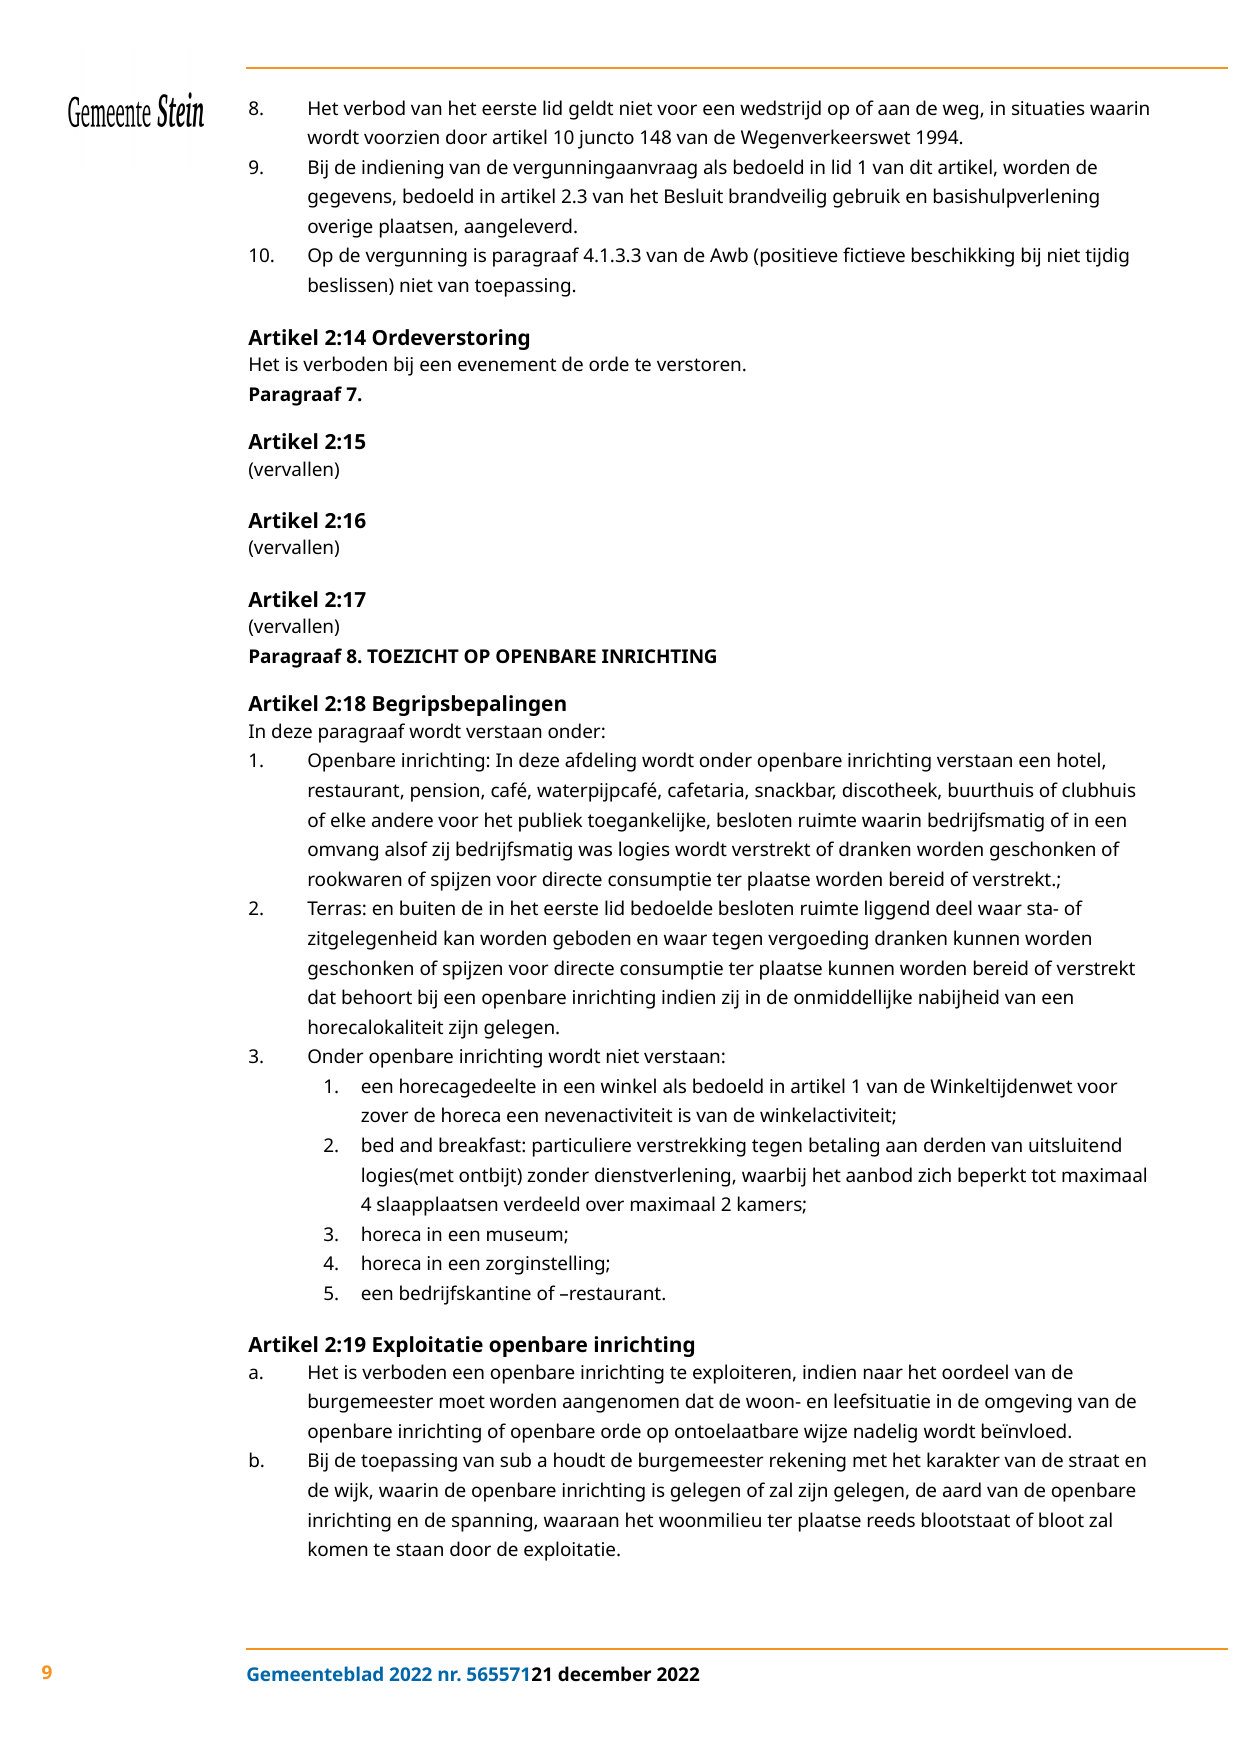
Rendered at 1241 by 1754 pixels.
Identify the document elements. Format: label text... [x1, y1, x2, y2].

picture [41, 47, 231, 172]
text Paragraaf 8. TOEZICHT OP OPENBARE INRICHTING [248, 643, 1152, 669]
text Artikel 2:14 Ordeverstoring [248, 323, 1152, 351]
text Artikel 2:16 [248, 506, 1152, 534]
list Bij de indiening van de vergunningaanvraag als bedoeld in lid 1 van dit artikel, worden de gegevens, bedoeld in artikel 2.3 van het Besluit brandveilig gebruik en basishulpverlening overige plaatsen, aangeleverd. [248, 154, 1152, 239]
list Bij de toepassing van sub a houdt de burgemeester rekening met het karakter van de straat en de wijk, waarin de openbare inrichting is gelegen of zal zijn gelegen, de aard van de openbare inrichting en de spanning, waaraan het woonmilieu ter plaatse reeds blootstaat of bloot zal komen te staan door de exploitatie. [248, 1448, 1152, 1562]
list Op de vergunning is paragraaf 4.1.3.3 van de Awb (positieve fictieve beschikking bij niet tijdig beslissen) niet van toepassing. [248, 243, 1152, 298]
list Onder openbare inrichting wordt niet verstaan: [248, 1043, 1152, 1069]
text (vervallen) [248, 613, 1152, 639]
list bed and breakfast: particuliere verstrekking tegen betaling aan derden van uitsluitend logies(met ontbijt) zonder dienstverlening, waarbij het aanbod zich beperkt tot maximaal 4 slaapplaatsen verdeeld over maximaal 2 kamers; [323, 1132, 1152, 1217]
list Terras: en buiten de in het eerste lid bedoelde besloten ruimte liggend deel waar sta- of zitgelegenheid kan worden geboden en waar tegen vergoeding dranken kunnen worden geschonken of spijzen voor directe consumptie ter plaatse kunnen worden bereid of verstrekt dat behoort bij een openbare inrichting indien zij in de onmiddellijke nabijheid van een horecalokaliteit zijn gelegen. [248, 896, 1152, 1039]
text In deze paragraaf wordt verstaan onder: [248, 718, 1152, 744]
text Artikel 2:15 [248, 427, 1152, 456]
list een bedrijfskantine of –restaurant. [323, 1280, 1152, 1306]
text Artikel 2:19 Exploitatie openbare inrichting [248, 1331, 1152, 1359]
text (vervallen) [248, 534, 1152, 560]
text Het is verboden bij een evenement de orde te verstoren. [248, 351, 1152, 377]
text (vervallen) [248, 456, 1152, 481]
list horeca in een museum; [323, 1221, 1152, 1247]
text Artikel 2:17 [248, 585, 1152, 613]
text Paragraaf 7. [248, 381, 1152, 406]
list Het verbod van het eerste lid geldt niet voor een wedstrijd op of aan de weg, in situaties waarin wordt voorzien door artikel 10 juncto 148 van de Wegenverkeerswet 1994. [248, 95, 1152, 150]
list horeca in een zorginstelling; [323, 1251, 1152, 1276]
text Artikel 2:18 Begripsbepalingen [248, 689, 1152, 718]
list Het is verboden een openbare inrichting te exploiteren, indien naar het oordeel van de burgemeester moet worden aangenomen dat de woon- en leefsituatie in de omgeving van de openbare inrichting of openbare orde op ontoelaatbare wijze nadelig wordt beïnvloed. [248, 1359, 1152, 1444]
list een horecagedeelte in een winkel als bedoeld in artikel 1 van de Winkeltijdenwet voor zover de horeca een nevenactiviteit is van de winkelactiviteit; [323, 1073, 1152, 1128]
list Openbare inrichting: In deze afdeling wordt onder openbare inrichting verstaan een hotel, restaurant, pension, café, waterpijpcafé, cafetaria, snackbar, discotheek, buurthuis of clubhuis of elke andere voor het publiek toegankelijke, besloten ruimte waarin bedrijfsmatig of in een omvang alsof zij bedrijfsmatig was logies wordt verstrekt of dranken worden geschonken of rookwaren of spijzen voor directe consumptie ter plaatse worden bereid of verstrekt.; [248, 748, 1152, 892]
